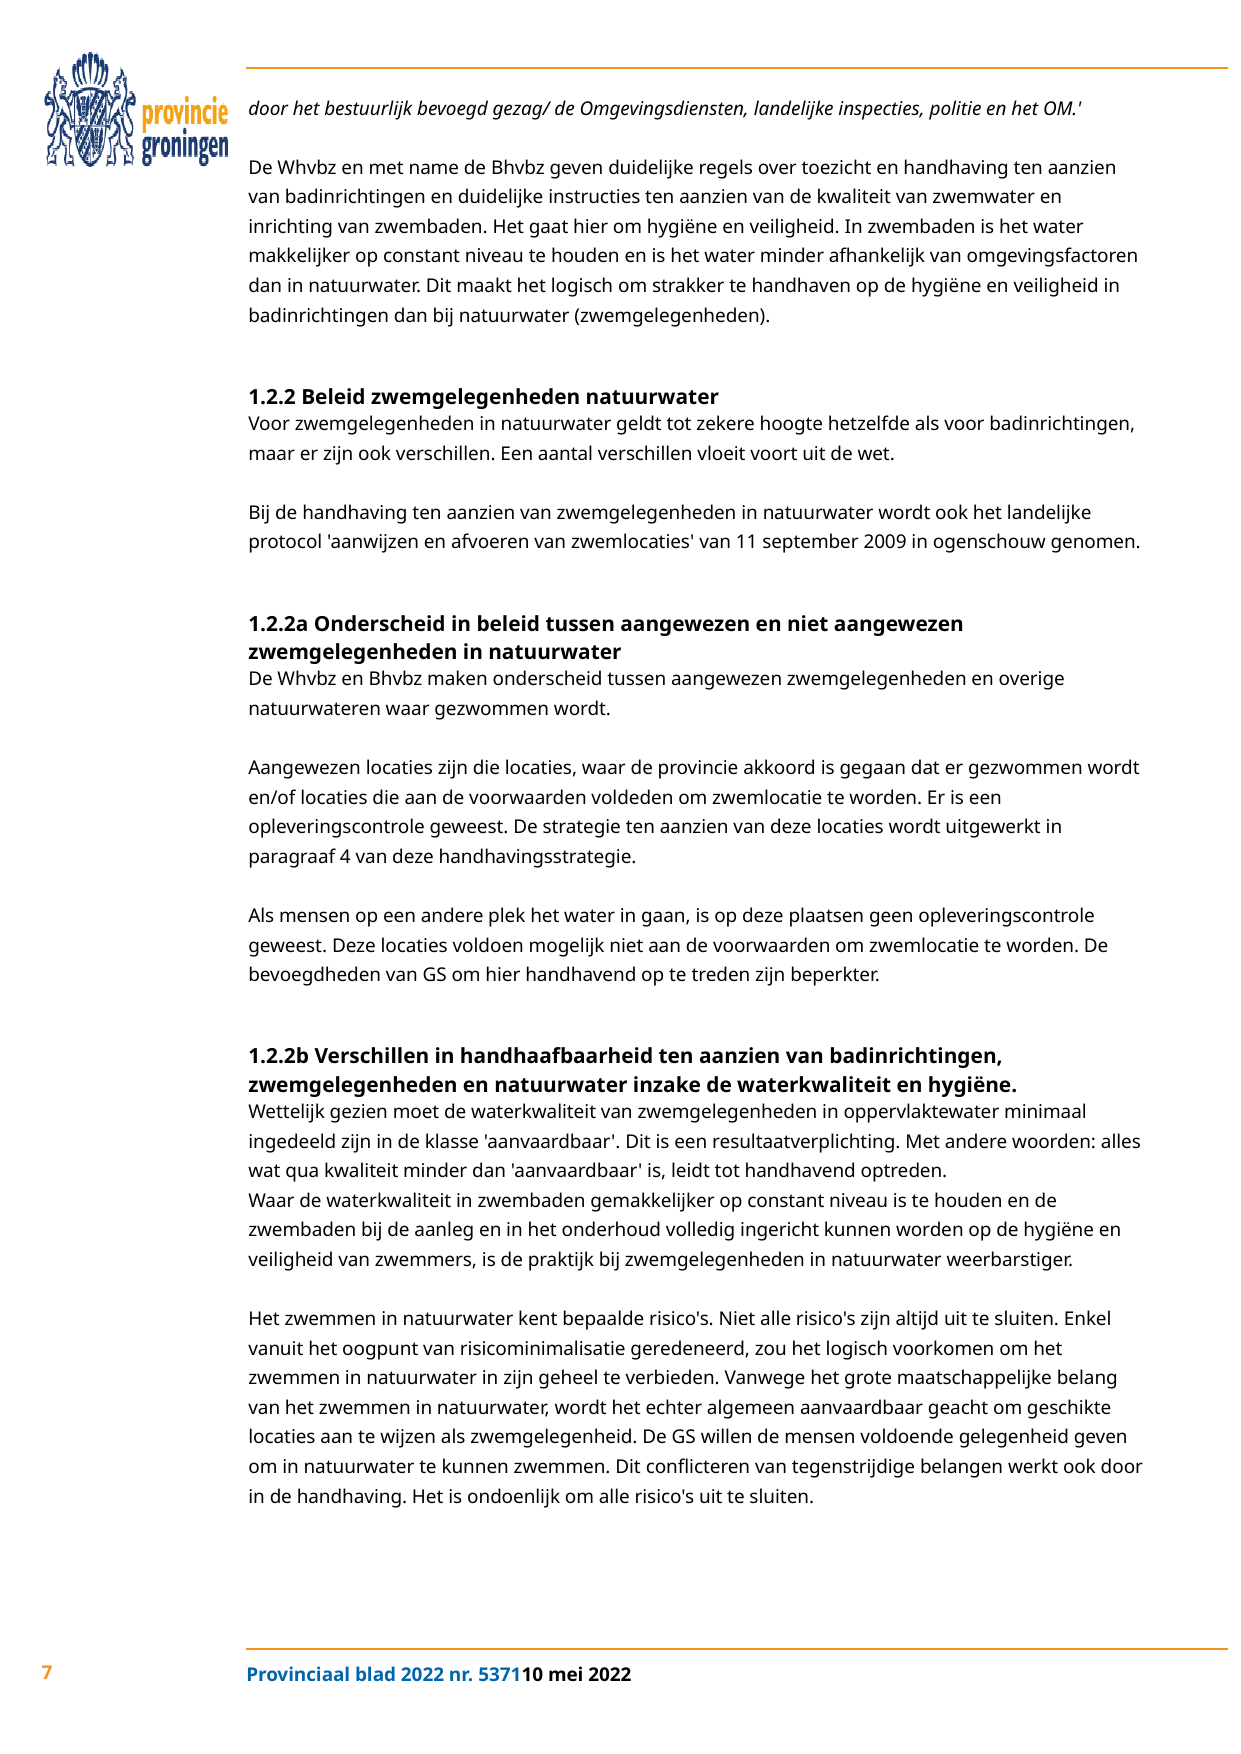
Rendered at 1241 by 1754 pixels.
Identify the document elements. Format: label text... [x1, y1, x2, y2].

text Waar de waterkwaliteit in zwembaden gemakkelijker op constant niveau is te houden en de zwembaden bij de aanleg en in het onderhoud volledig ingericht kunnen worden op de hygiëne en veiligheid van zwemmers, is de praktijk bij zwemgelegenheden in natuurwater weerbarstiger. [248, 1187, 1152, 1272]
text 1.2.2 Beleid zwemgelegenheden natuurwater [248, 382, 1152, 410]
text 1.2.2a Onderscheid in beleid tussen aangewezen en niet aangewezen zwemgelegenheden in natuurwater [248, 609, 1152, 666]
text Aangewezen locaties zijn die locaties, waar de provincie akkoord is gegaan dat er gezwommen wordt en/of locaties die aan de voorwaarden voldeden om zwemlocatie te worden. Er is een opleveringscontrole geweest. De strategie ten aanzien van deze locaties wordt uitgewerkt in paragraaf 4 van deze handhavingsstrategie. [248, 754, 1152, 869]
text door het bestuurlijk bevoegd gezag/ de Omgevingsdiensten, landelijke inspecties, politie en het OM.' [248, 95, 1152, 121]
text De Whvbz en Bhvbz maken onderscheid tussen aangewezen zwemgelegenheden en overige natuurwateren waar gezwommen wordt. [248, 666, 1152, 721]
text 1.2.2b Verschillen in handhaafbaarheid ten aanzien van badinrichtingen, zwemgelegenheden en natuurwater inzake de waterkwaliteit en hygiëne. [248, 1041, 1152, 1098]
text Bij de handhaving ten aanzien van zwemgelegenheden in natuurwater wordt ook het landelijke protocol 'aanwijzen en afvoeren van zwemlocaties' van 11 september 2009 in ogenschouw genomen. [248, 499, 1152, 554]
text Voor zwemgelegenheden in natuurwater geldt tot zekere hoogte hetzelfde als voor badinrichtingen, maar er zijn ook verschillen. Een aantal verschillen vloeit voort uit de wet. [248, 410, 1152, 466]
text Wettelijk gezien moet de waterkwaliteit van zwemgelegenheden in oppervlaktewater minimaal ingedeeld zijn in de klasse 'aanvaardbaar'. Dit is een resultaatverplichting. Met andere woorden: alles wat qua kwaliteit minder dan 'aanvaardbaar' is, leidt tot handhavend optreden. [248, 1098, 1152, 1183]
text De Whvbz en met name de Bhvbz geven duidelijke regels over toezicht en handhaving ten aanzien van badinrichtingen en duidelijke instructies ten aanzien van de kwaliteit van zwemwater en inrichting van zwembaden. Het gaat hier om hygiëne en veiligheid. In zwembaden is het water makkelijker op constant niveau te houden en is het water minder afhankelijk van omgevingsfactoren dan in natuurwater. Dit maakt het logisch om strakker te handhaven op de hygiëne en veiligheid in badinrichtingen dan bij natuurwater (zwemgelegenheden). [248, 154, 1152, 328]
text Het zwemmen in natuurwater kent bepaalde risico's. Niet alle risico's zijn altijd uit te sluiten. Enkel vanuit het oogpunt van risicominimalisatie geredeneerd, zou het logisch voorkomen om het zwemmen in natuurwater in zijn geheel te verbieden. Vanwege het grote maatschappelijke belang van het zwemmen in natuurwater, wordt het echter algemeen aanvaardbaar geacht om geschikte locaties aan te wijzen als zwemgelegenheid. De GS willen de mensen voldoende gelegenheid geven om in natuurwater te kunnen zwemmen. Dit conflicteren van tegenstrijdige belangen werkt ook door in de handhaving. Het is ondoenlijk om alle risico's uit te sluiten. [248, 1305, 1152, 1508]
picture [41, 47, 231, 172]
text Als mensen op een andere plek het water in gaan, is op deze plaatsen geen opleveringscontrole geweest. Deze locaties voldoen mogelijk niet aan de voorwaarden om zwemlocatie te worden. De bevoegdheden van GS om hier handhavend op te treden zijn beperkter. [248, 902, 1152, 987]
